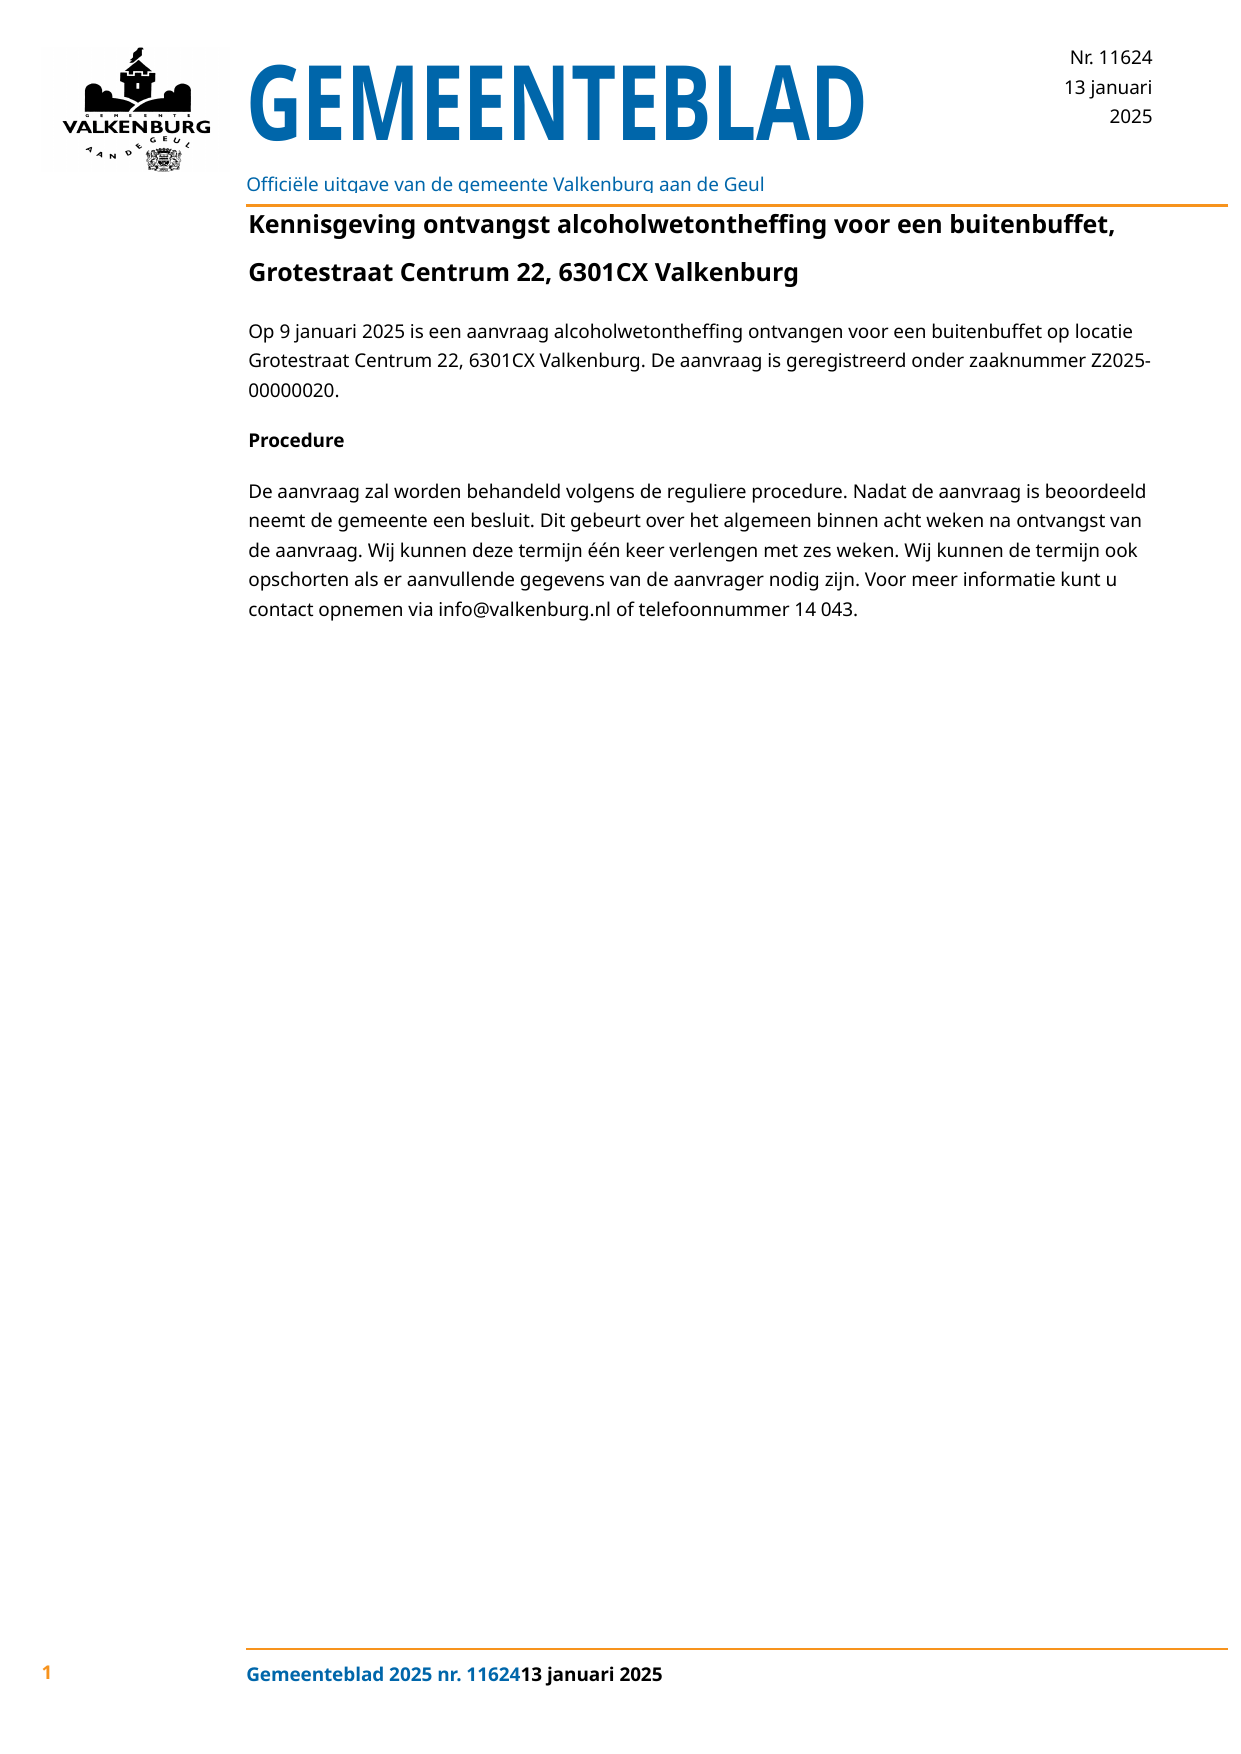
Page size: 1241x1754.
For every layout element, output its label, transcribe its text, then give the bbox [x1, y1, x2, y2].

text Kennisgeving ontvangst alcoholwetontheffing voor een buitenbuffet, Grotestraat Centrum 22, 6301CX Valkenburg [248, 207, 1152, 288]
picture [41, 47, 231, 172]
text Op 9 januari 2025 is een aanvraag alcoholwetontheffing ontvangen voor een buitenbuffet op locatie Grotestraat Centrum 22, 6301CX Valkenburg. De aanvraag is geregistreerd onder zaaknummer Z2025-00000020. [248, 318, 1152, 403]
text De aanvraag zal worden behandeld volgens de reguliere procedure. Nadat de aanvraag is beoordeeld neemt de gemeente een besluit. Dit gebeurt over het algemeen binnen acht weken na ontvangst van de aanvraag. Wij kunnen deze termijn één keer verlengen met zes weken. Wij kunnen de termijn ook opschorten als er aanvullende gegevens van de aanvrager nodig zijn. Voor meer informatie kunt u contact opnemen via info@valkenburg.nl of telefoonnummer 14 043. [248, 478, 1152, 622]
text Procedure [248, 427, 1152, 453]
